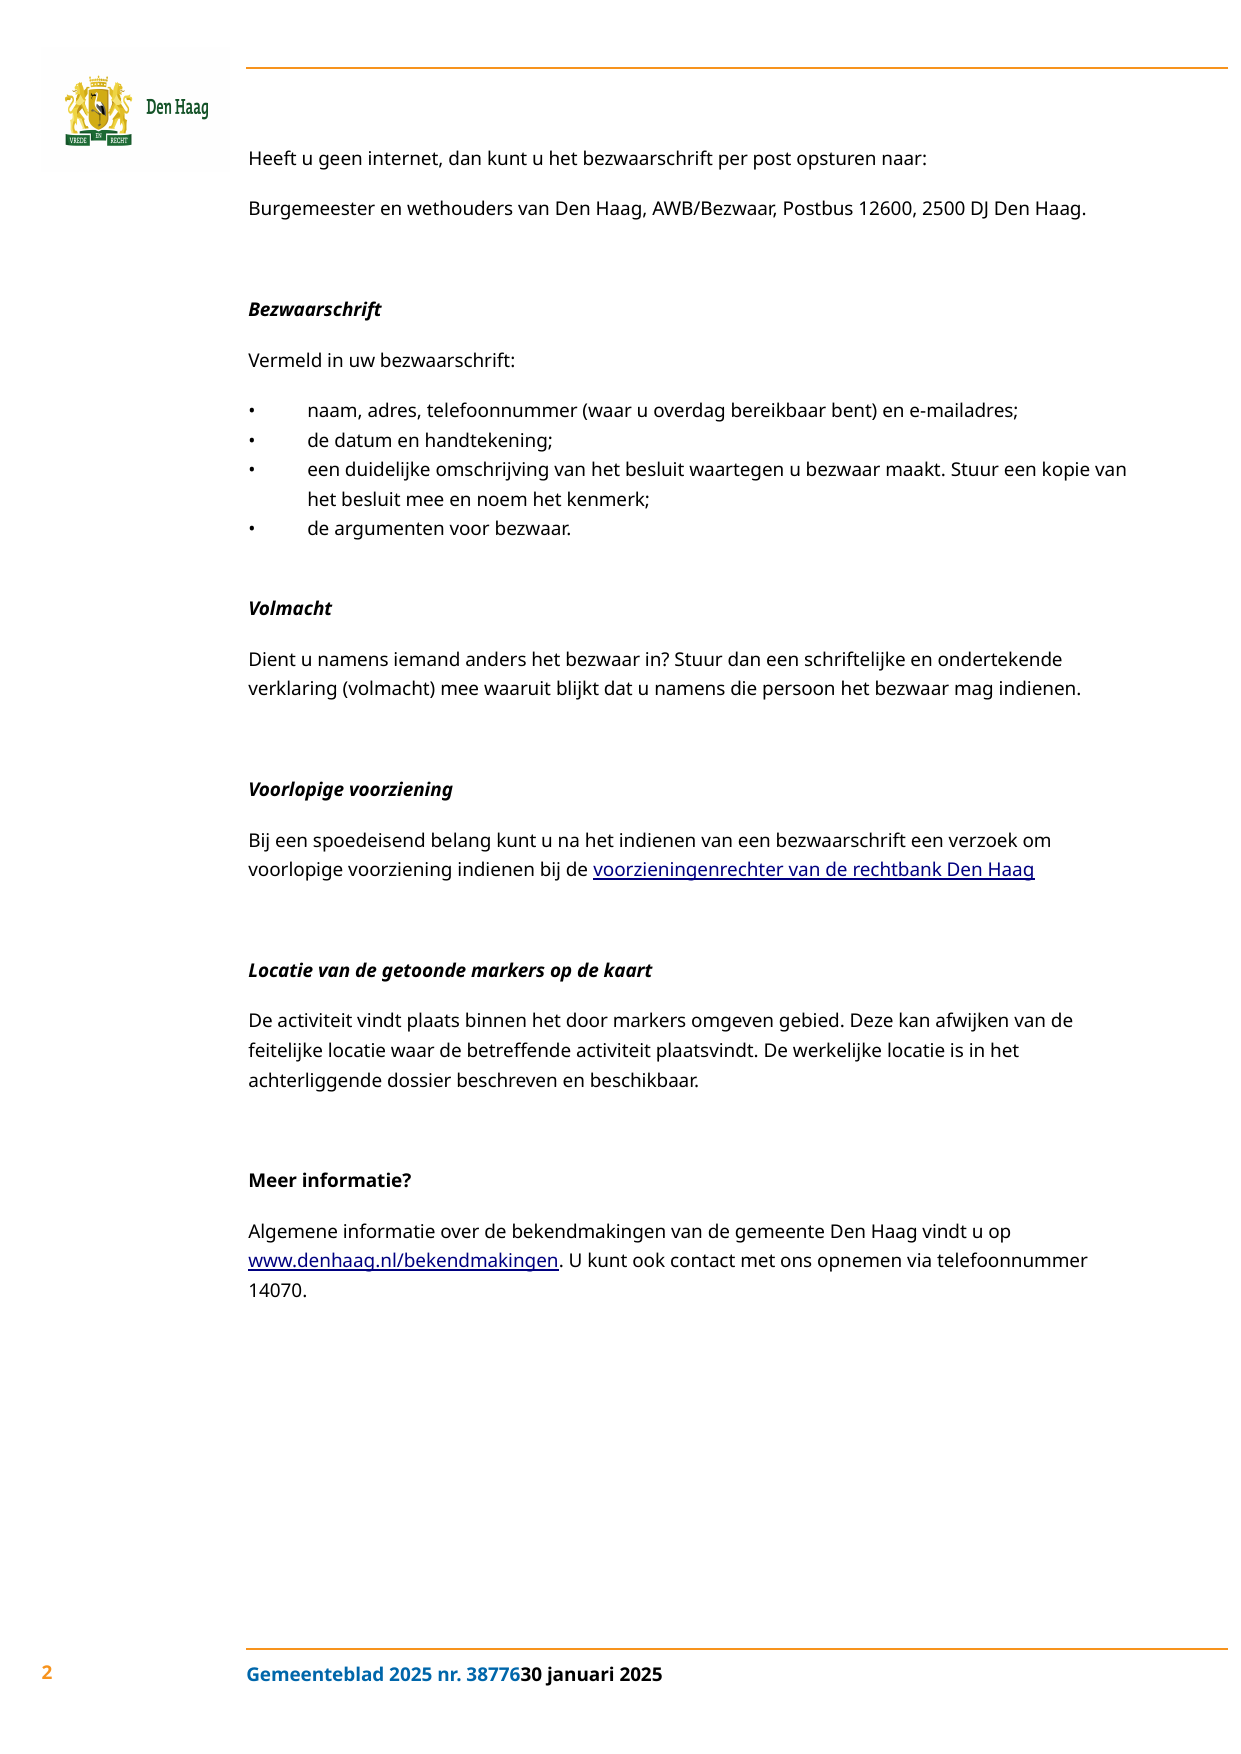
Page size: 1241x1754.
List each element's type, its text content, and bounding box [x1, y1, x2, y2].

text Bij een spoedeisend belang kunt u na het indienen van een bezwaarschrift een verzoek om voorlopige voorziening indienen bij de voorzieningenrechter van de rechtbank Den Haag [248, 827, 1152, 882]
text Dient u namens iemand anders het bezwaar in? Stuur dan een schriftelijke en ondertekende verklaring (volmacht) mee waaruit blijkt dat u namens die persoon het bezwaar mag indienen. [248, 646, 1152, 701]
text Heeft u geen internet, dan kunt u het bezwaarschrift per post opsturen naar: [248, 145, 1152, 171]
text Burgemeester en wethouders van Den Haag, AWB/Bezwaar, Postbus 12600, 2500 DJ Den Haag. [248, 196, 1152, 221]
text Vermeld in uw bezwaarschrift: [248, 347, 1152, 373]
list naam, adres, telefoonnummer (waar u overdag bereikbaar bent) en e-mailadres; [248, 397, 1152, 423]
text Meer informatie? [248, 1168, 1152, 1193]
text Algemene informatie over de bekendmakingen van de gemeente Den Haag vindt u op www.denhaag.nl/bekendmakingen. U kunt ook contact met ons opnemen via telefoonnummer 14070. [248, 1218, 1152, 1303]
text Bezwaarschrift [248, 296, 1152, 322]
text Locatie van de getoonde markers op de kaart [248, 957, 1152, 983]
picture [41, 47, 231, 172]
text De activiteit vindt plaats binnen het door markers omgeven gebied. Deze kan afwijken van de feitelijke locatie waar de betreffende activiteit plaatsvindt. De werkelijke locatie is in het achterliggende dossier beschreven en beschikbaar. [248, 1008, 1152, 1093]
list de datum en handtekening; [248, 427, 1152, 453]
list de argumenten voor bezwaar. [248, 516, 1152, 541]
text Voorlopige voorziening [248, 776, 1152, 802]
text Volmacht [248, 596, 1152, 621]
list een duidelijke omschrijving van het besluit waartegen u bezwaar maakt. Stuur een kopie van het besluit mee en noem het kenmerk; [248, 456, 1152, 512]
